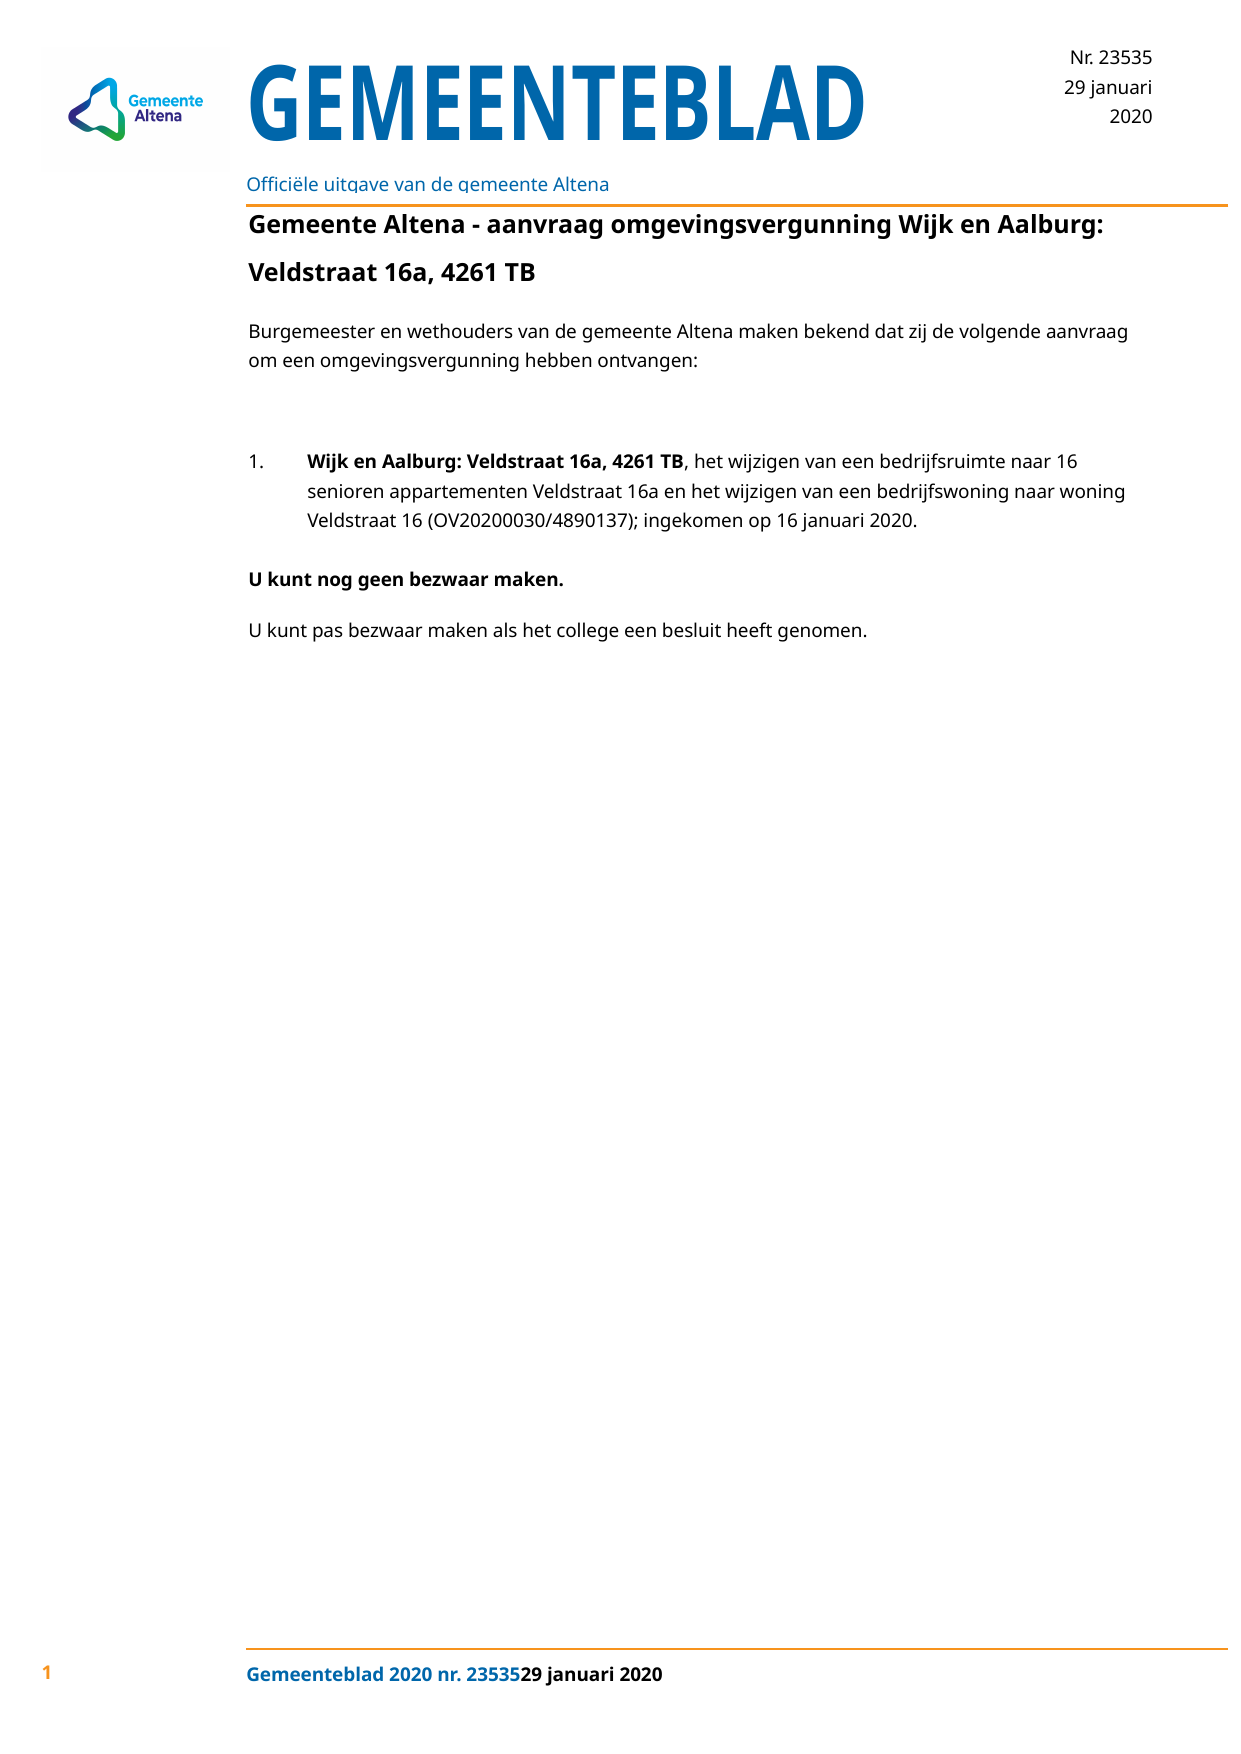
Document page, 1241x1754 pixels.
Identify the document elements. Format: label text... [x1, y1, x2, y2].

list Wijk en Aalburg: Veldstraat 16a, 4261 TB, het wijzigen van een bedrijfsruimte naar 16 senioren appartementen Veldstraat 16a en het wijzigen van een bedrijfswoning naar woning Veldstraat 16 (OV20200030/4890137); ingekomen op 16 januari 2020. [248, 448, 1152, 533]
text U kunt nog geen bezwaar maken. [248, 567, 1152, 592]
picture [41, 47, 231, 172]
text Burgemeester en wethouders van de gemeente Altena maken bekend dat zij de volgende aanvraag om een omgevingsvergunning hebben ontvangen: [248, 318, 1152, 373]
text U kunt pas bezwaar maken als het college een besluit heeft genomen. [248, 617, 1152, 643]
text Gemeente Altena - aanvraag omgevingsvergunning Wijk en Aalburg: Veldstraat 16a, 4261 TB [248, 207, 1152, 288]
